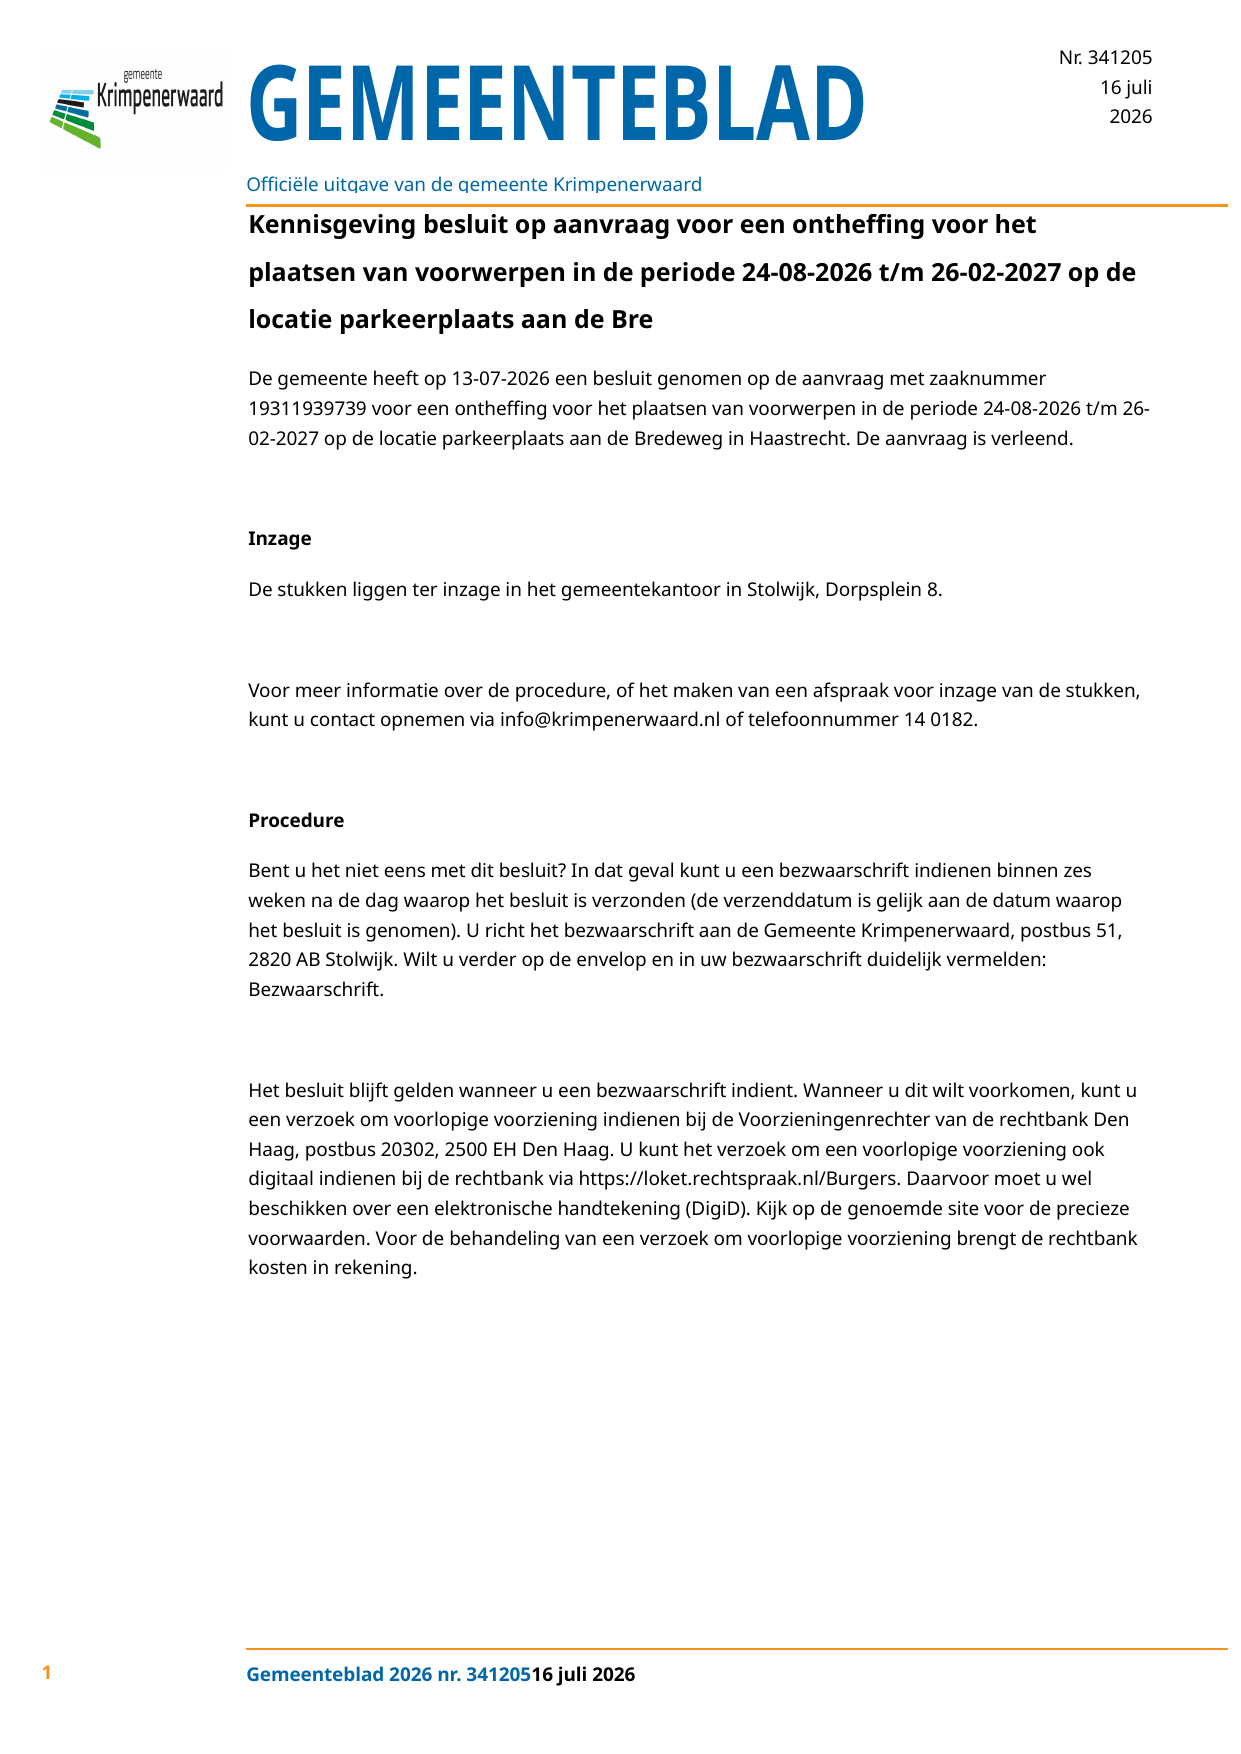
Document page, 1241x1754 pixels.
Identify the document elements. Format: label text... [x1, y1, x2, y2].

text Inzage [248, 526, 1152, 551]
text Voor meer informatie over de procedure, of het maken van een afspraak voor inzage van de stukken, kunt u contact opnemen via info@krimpenerwaard.nl of telefoonnummer 14 0182. [248, 677, 1152, 732]
text Kennisgeving besluit op aanvraag voor een ontheffing voor het plaatsen van voorwerpen in de periode 24-08-2026 t/m 26-02-2027 op de locatie parkeerplaats aan de Bre [248, 207, 1152, 336]
text Bent u het niet eens met dit besluit? In dat geval kunt u een bezwaarschrift indienen binnen zes weken na de dag waarop het besluit is verzonden (de verzenddatum is gelijk aan de datum waarop het besluit is genomen). U richt het bezwaarschrift aan de Gemeente Krimpenerwaard, postbus 51, 2820 AB Stolwijk. Wilt u verder op de envelop en in uw bezwaarschrift duidelijk vermelden: Bezwaarschrift. [248, 858, 1152, 1002]
text Procedure [248, 807, 1152, 833]
text De gemeente heeft op 13-07-2026 een besluit genomen op de aanvraag met zaaknummer 19311939739 voor een ontheffing voor het plaatsen van voorwerpen in de periode 24-08-2026 t/m 26-02-2027 op de locatie parkeerplaats aan de Bredeweg in Haastrecht. De aanvraag is verleend. [248, 366, 1152, 450]
picture [41, 47, 231, 172]
text Het besluit blijft gelden wanneer u een bezwaarschrift indient. Wanneer u dit wilt voorkomen, kunt u een verzoek om voorlopige voorziening indienen bij de Voorzieningenrechter van de rechtbank Den Haag, postbus 20302, 2500 EH Den Haag. U kunt het verzoek om een voorlopige voorziening ook digitaal indienen bij de rechtbank via https://loket.rechtspraak.nl/Burgers. Daarvoor moet u wel beschikken over een elektronische handtekening (DigiD). Kijk op de genoemde site voor de precieze voorwaarden. Voor de behandeling van een verzoek om voorlopige voorziening brengt de rechtbank kosten in rekening. [248, 1077, 1152, 1280]
text De stukken liggen ter inzage in het gemeentekantoor in Stolwijk, Dorpsplein 8. [248, 576, 1152, 602]
